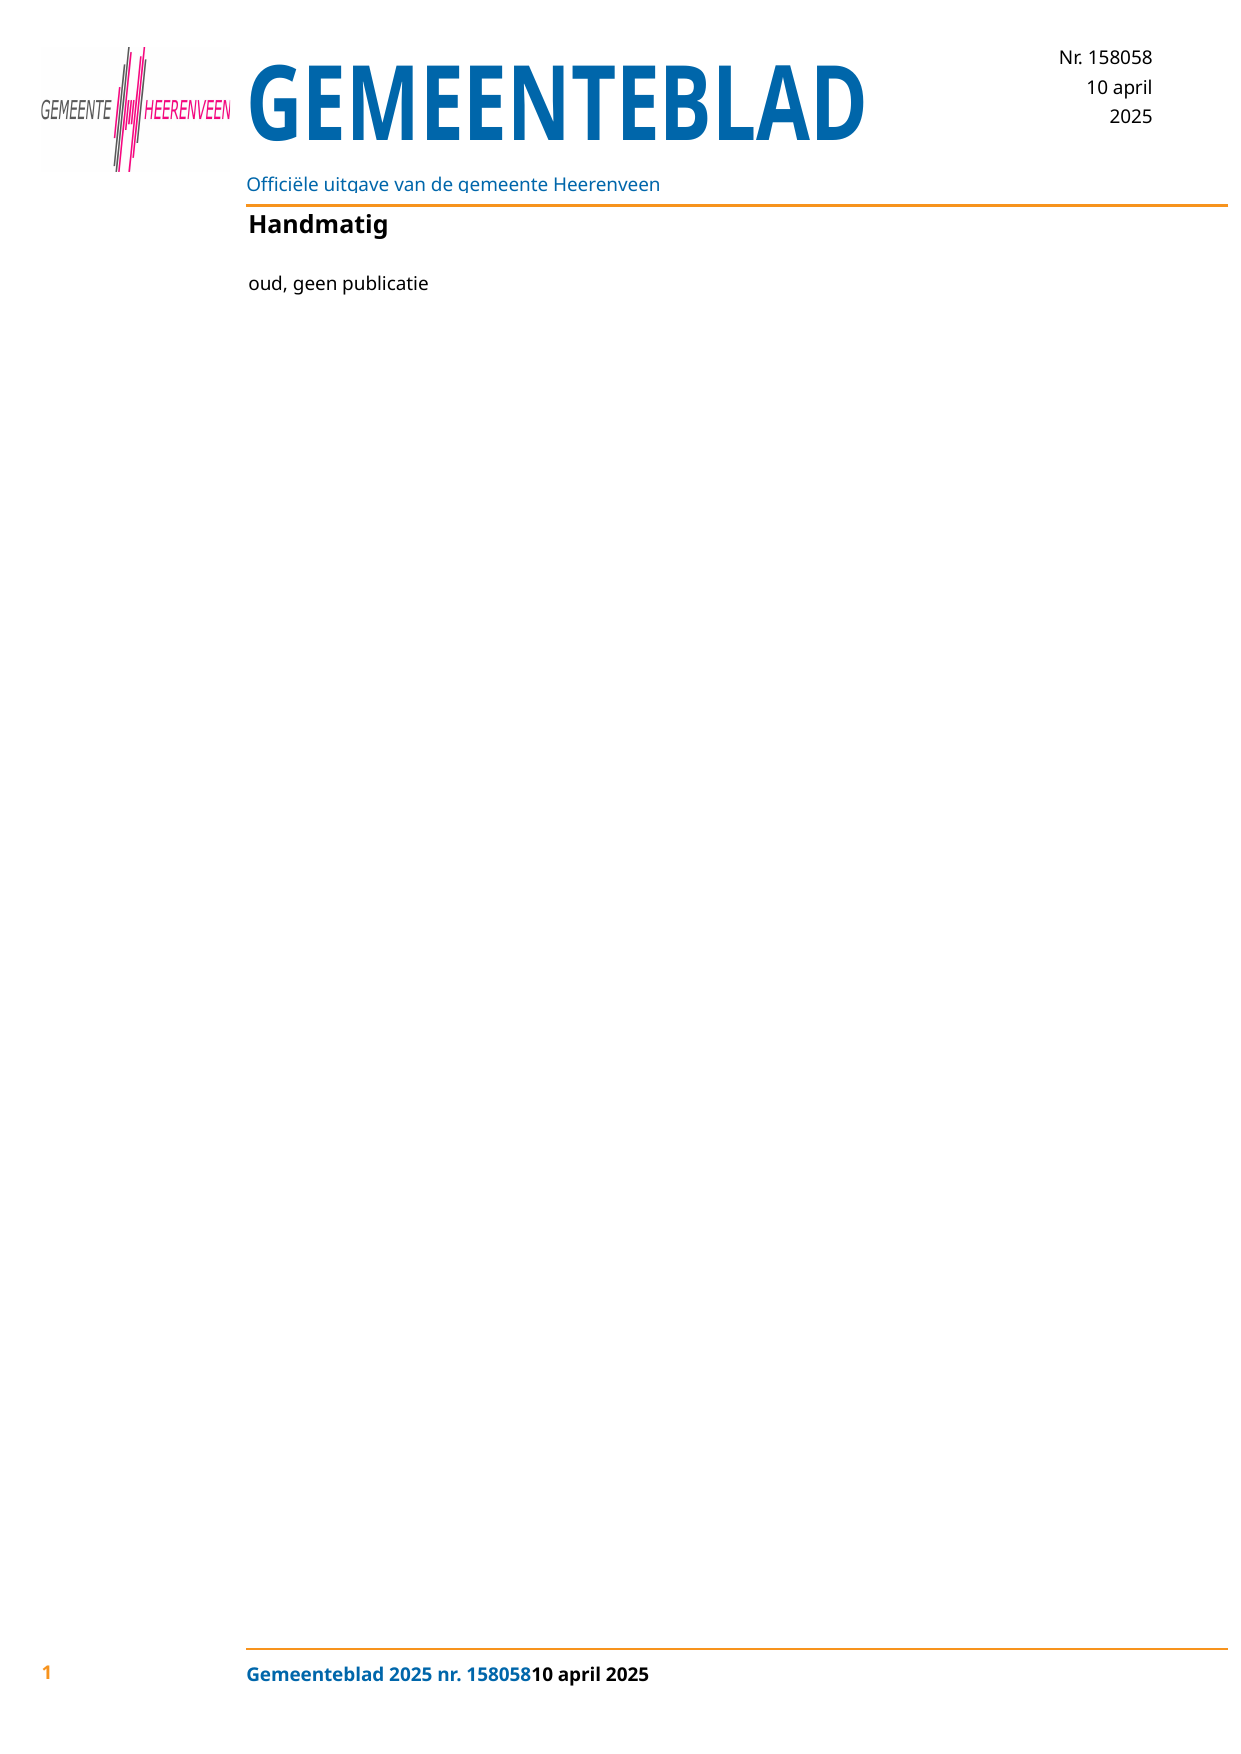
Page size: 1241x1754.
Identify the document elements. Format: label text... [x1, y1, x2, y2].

text oud, geen publicatie [248, 270, 1152, 296]
picture [41, 47, 231, 172]
text Handmatig [248, 207, 1152, 241]
